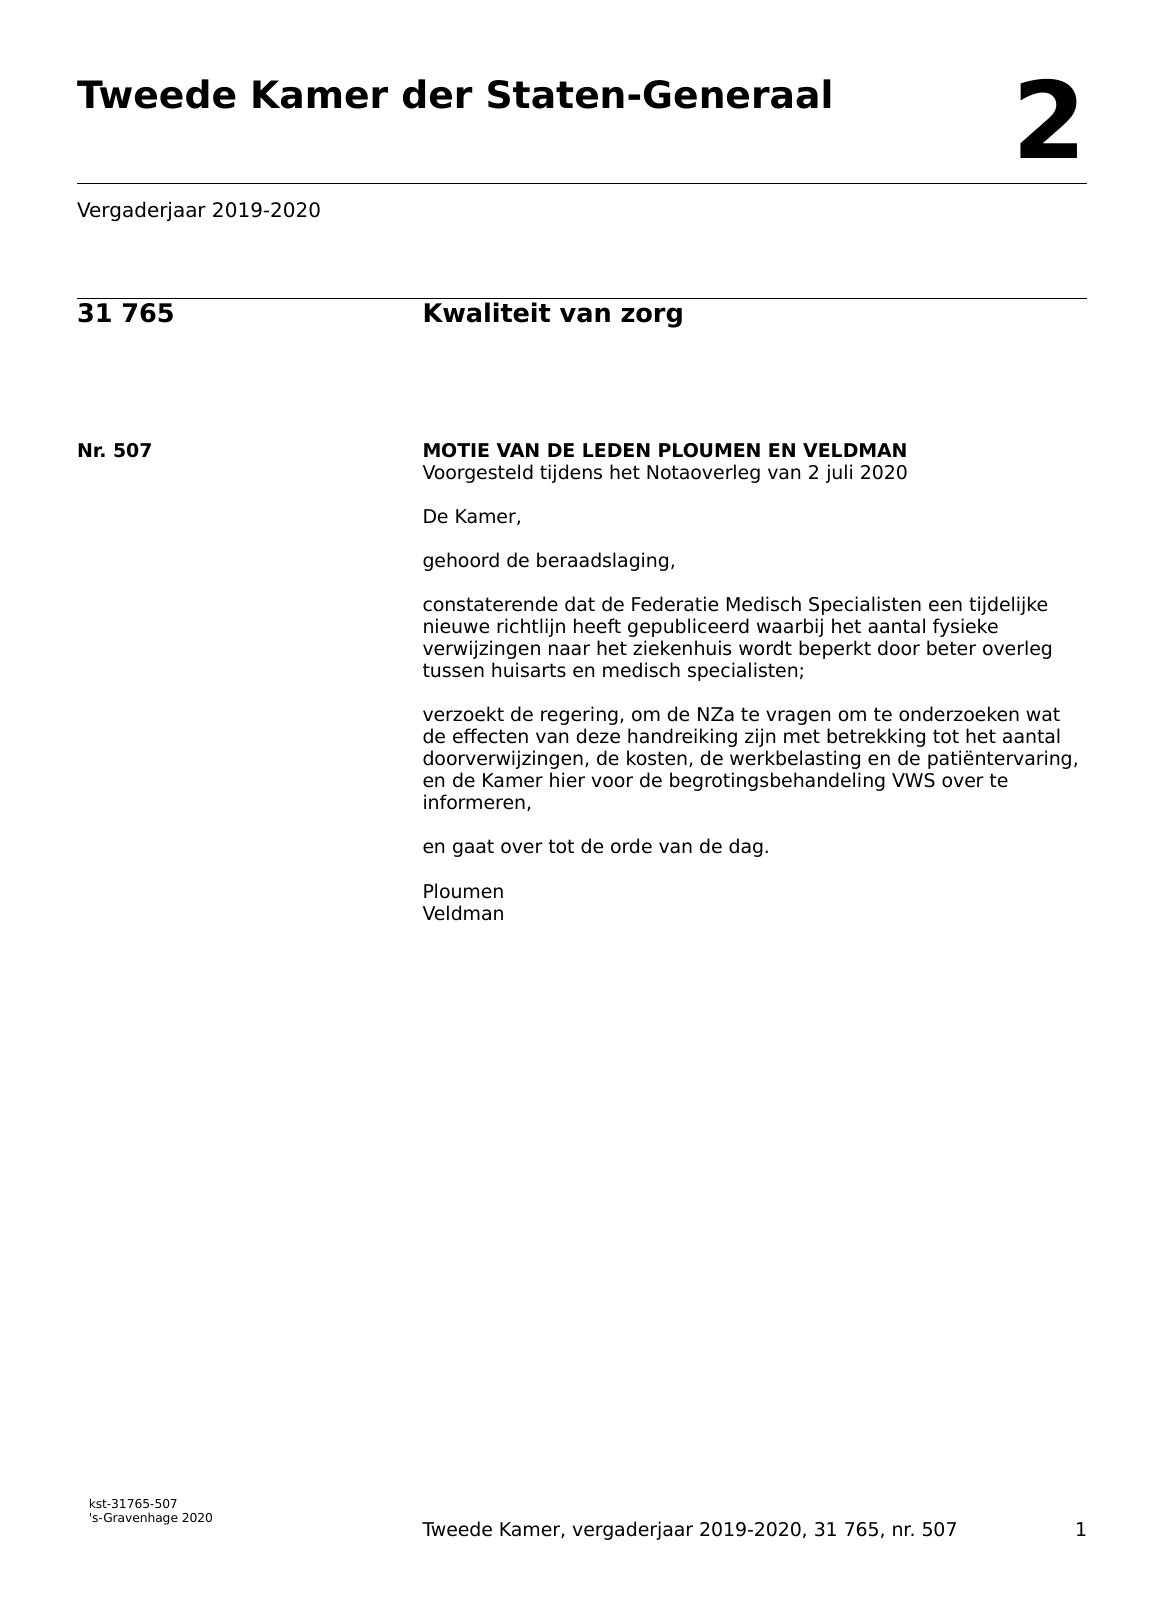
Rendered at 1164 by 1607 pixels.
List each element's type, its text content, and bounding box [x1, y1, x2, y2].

table_header 2 [886, 59, 1087, 183]
text constaterende dat de Federatie Medisch Specialisten een tijdelijke nieuwe richtlijn heeft gepubliceerd waarbij het aantal fysieke verwijzingen naar het ziekenhuis wordt beperkt door beter overleg tussen huisarts en medisch specialisten; [422, 594, 1087, 682]
subtitle 31 765 Kwaliteit van zorg [77, 299, 1087, 329]
text en gaat over tot de orde van de dag. [422, 836, 1087, 858]
text gehoord de beraadslaging, [422, 550, 1087, 572]
text Voorgesteld tijdens het Notaoverleg van 2 juli 2020 [422, 462, 1087, 484]
text De Kamer, [422, 506, 1087, 528]
table_header Tweede Kamer der Staten-Generaal [77, 59, 886, 183]
subtitle Nr. 507 MOTIE VAN DE LEDEN PLOUMEN EN VELDMAN [77, 440, 1087, 462]
text verzoekt de regering, om de NZa te vragen om te onderzoeken wat de effecten van deze handreiking zijn met betrekking tot het aantal doorverwijzingen, de kosten, de werkbelasting en de patiëntervaring, en de Kamer hier voor de begrotingsbehandeling VWS over te informeren, [422, 704, 1087, 814]
text 's-Gravenhage 2020 [88, 1511, 323, 1525]
text Ploumen [422, 881, 1087, 902]
text kst-31765-507 [88, 1497, 323, 1511]
text Veldman [422, 902, 1087, 924]
table_cell Vergaderjaar 2019-2020 [77, 184, 1087, 298]
